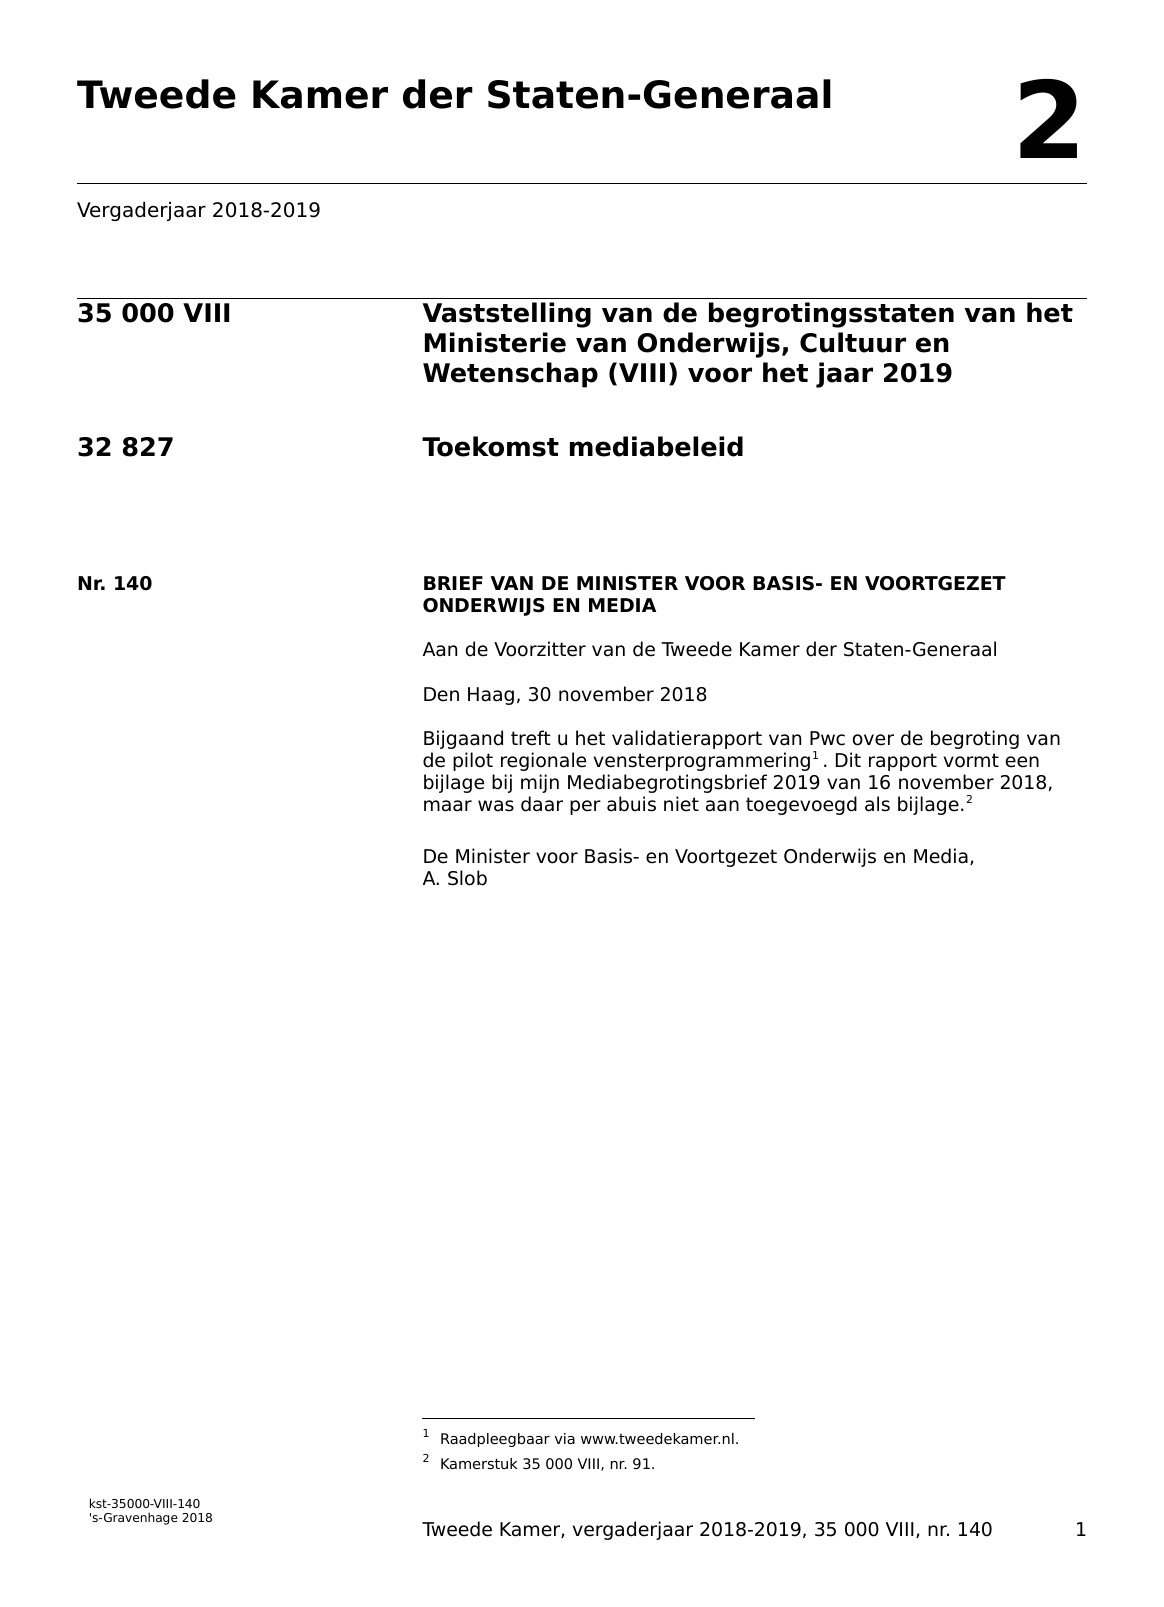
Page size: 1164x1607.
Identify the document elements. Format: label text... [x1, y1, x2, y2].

text Aan de Voorzitter van de Tweede Kamer der Staten-Generaal [422, 639, 1087, 661]
subtitle Nr. 140 BRIEF VAN DE MINISTER VOOR BASIS- EN VOORTGEZET ONDERWIJS EN MEDIA [77, 573, 1087, 617]
text De Minister voor Basis- en Voortgezet Onderwijs en Media, A. Slob [422, 846, 1087, 889]
text 's-Gravenhage 2018 [88, 1511, 323, 1525]
text kst-35000-VIII-140 [88, 1497, 323, 1511]
table_header Tweede Kamer der Staten-Generaal [77, 59, 886, 183]
text Kamerstuk 35 000 VIII, nr. 91. [422, 1452, 1087, 1474]
subtitle 35 000 VIII Vaststelling van de begrotingsstaten van het Ministerie van Onderwijs, Cultuur en Wetenschap (VIII) voor het jaar 2019 [77, 299, 1087, 388]
text Raadpleegbaar via www.tweedekamer.nl. [422, 1427, 1087, 1449]
table_header 2 [886, 59, 1087, 183]
text Bijgaand treft u het validatierapport van Pwc over de begroting van de pilot regionale vensterprogrammering. Dit rapport vormt een bijlage bij mijn Mediabegrotingsbrief 2019 van 16 november 2018, maar was daar per abuis niet aan toegevoegd als bijlage. [422, 728, 1087, 816]
subtitle 32 827 Toekomst mediabeleid [77, 432, 1087, 462]
table_cell Vergaderjaar 2018-2019 [77, 184, 1087, 298]
text Den Haag, 30 november 2018 [422, 683, 1087, 705]
